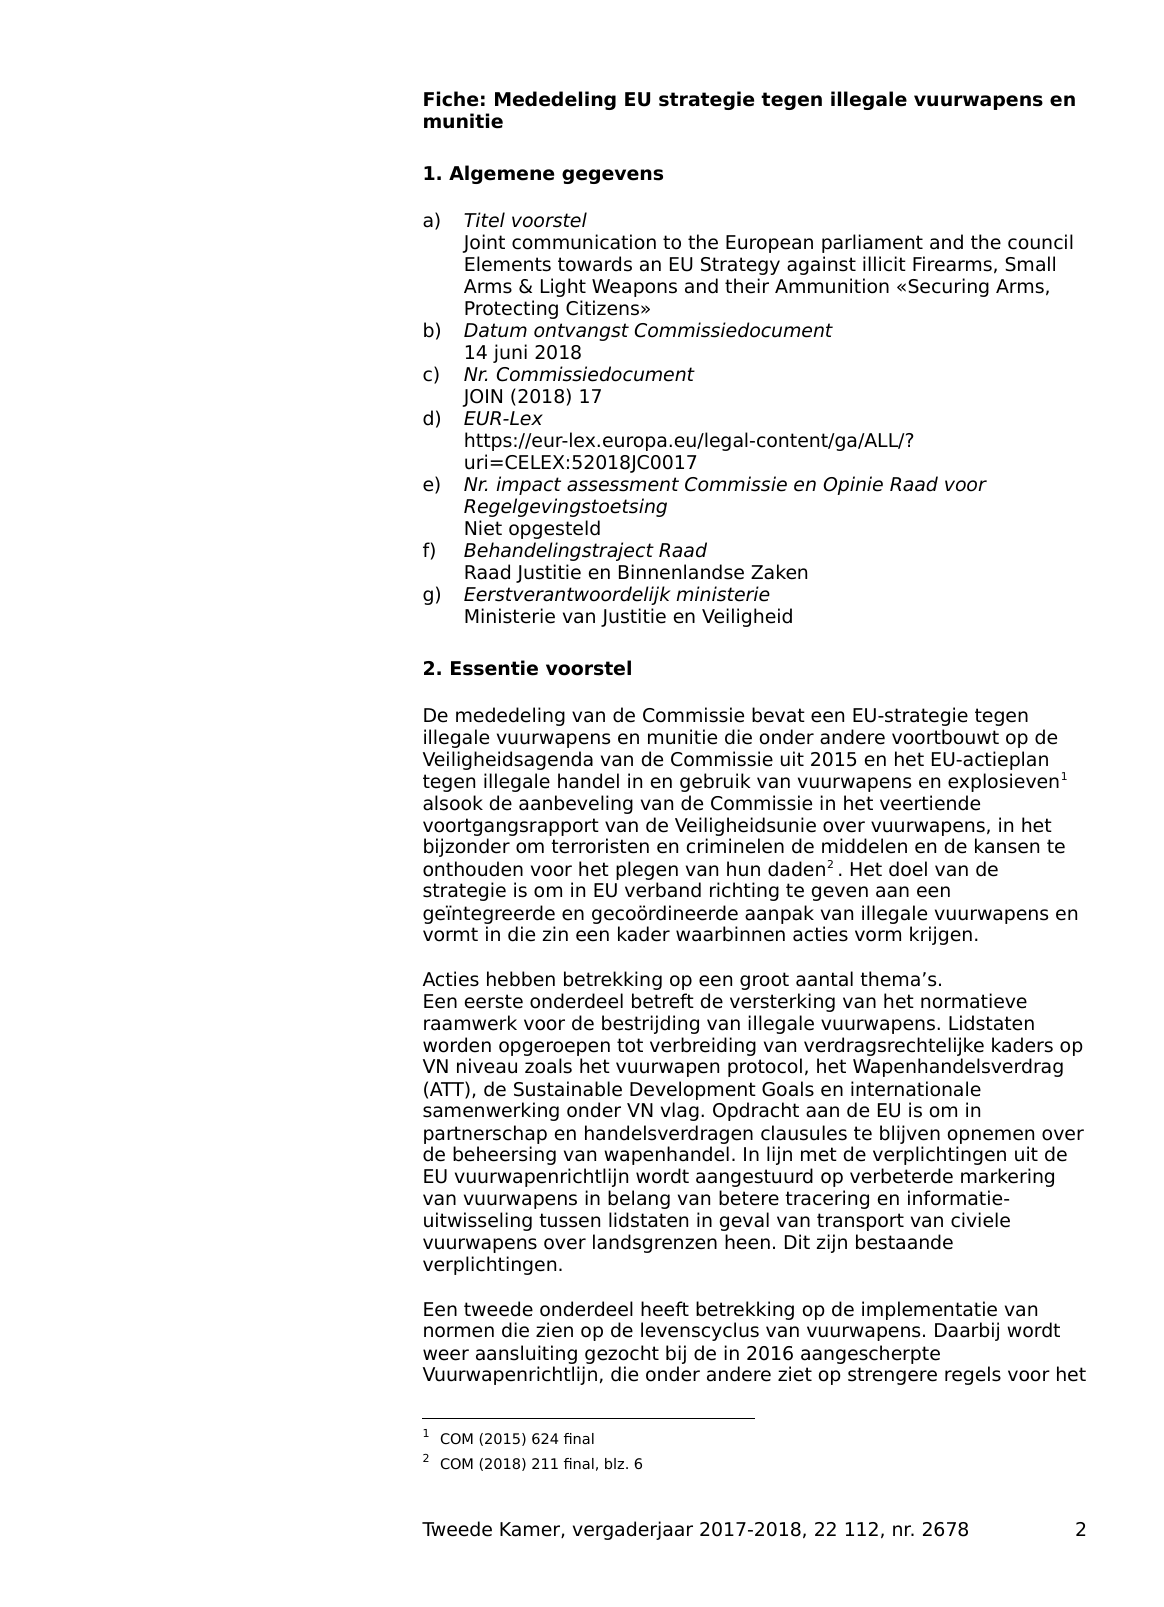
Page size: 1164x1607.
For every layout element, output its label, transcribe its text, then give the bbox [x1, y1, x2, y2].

text d) EUR-Lex [422, 408, 1087, 430]
text Raad Justitie en Binnenlandse Zaken [464, 562, 1087, 584]
text Niet opgesteld [464, 518, 1087, 540]
text 14 juni 2018 [464, 342, 1087, 364]
text Ministerie van Justitie en Veiligheid [464, 606, 1087, 628]
subtitle 1. Algemene gegevens [422, 163, 1087, 185]
text b) Datum ontvangst Commissiedocument [422, 320, 1087, 342]
text Joint communication to the European parliament and the council Elements towards an EU Strategy against illicit Firearms, Small Arms & Light Weapons and their Ammunition «Securing Arms, Protecting Citizens» [464, 232, 1087, 320]
text f) Behandelingstraject Raad [422, 540, 1087, 562]
subtitle 2. Essentie voorstel [422, 658, 1087, 679]
text Acties hebben betrekking op een groot aantal thema’s. [422, 968, 1087, 991]
text e) Nr. impact assessment Commissie en Opinie Raad voor Regelgevingstoetsing [422, 474, 1087, 518]
subtitle Fiche: Mededeling EU strategie tegen illegale vuurwapens en munitie [422, 89, 1087, 133]
text COM (2015) 624 final [422, 1427, 1087, 1449]
text a) Titel voorstel [422, 210, 1087, 232]
text JOIN (2018) 17 [464, 386, 1087, 408]
text Een eerste onderdeel betreft de versterking van het normatieve raamwerk voor de bestrijding van illegale vuurwapens. Lidstaten worden opgeroepen tot verbreiding van verdragsrechtelijke kaders op VN niveau zoals het vuurwapen protocol, het Wapenhandelsverdrag (ATT), de Sustainable Development Goals en internationale samenwerking onder VN vlag. Opdracht aan de EU is om in partnerschap en handelsverdragen clausules te blijven opnemen over de beheersing van wapenhandel. In lijn met de verplichtingen uit de EU vuurwapenrichtlijn wordt aangestuurd op verbeterde markering van vuurwapens in belang van betere tracering en informatie-uitwisseling tussen lidstaten in geval van transport van civiele vuurwapens over landsgrenzen heen. Dit zijn bestaande verplichtingen. [422, 991, 1087, 1276]
text g) Eerstverantwoordelijk ministerie [422, 584, 1087, 606]
text c) Nr. Commissiedocument [422, 364, 1087, 386]
text Een tweede onderdeel heeft betrekking op de implementatie van normen die zien op de levenscyclus van vuurwapens. Daarbij wordt weer aansluiting gezocht bij de in 2016 aangescherpte Vuurwapenrichtlijn, die onder andere ziet op strengere regels voor het [422, 1298, 1087, 1386]
text De mededeling van de Commissie bevat een EU-strategie tegen illegale vuurwapens en munitie die onder andere voortbouwt op de Veiligheidsagenda van de Commissie uit 2015 en het EU-actieplan tegen illegale handel in en gebruik van vuurwapens en explosieven alsook de aanbeveling van de Commissie in het veertiende voortgangsrapport van de Veiligheidsunie over vuurwapens, in het bijzonder om terroristen en criminelen de middelen en de kansen te onthouden voor het plegen van hun daden. Het doel van de strategie is om in EU verband richting te geven aan een geïntegreerde en gecoördineerde aanpak van illegale vuurwapens en vormt in die zin een kader waarbinnen acties vorm krijgen. [422, 704, 1087, 946]
text https://eur-lex.europa.eu/legal-content/ga/ALL/?uri=CELEX:52018JC0017 [464, 430, 1087, 474]
text COM (2018) 211 final, blz. 6 [422, 1452, 1087, 1474]
